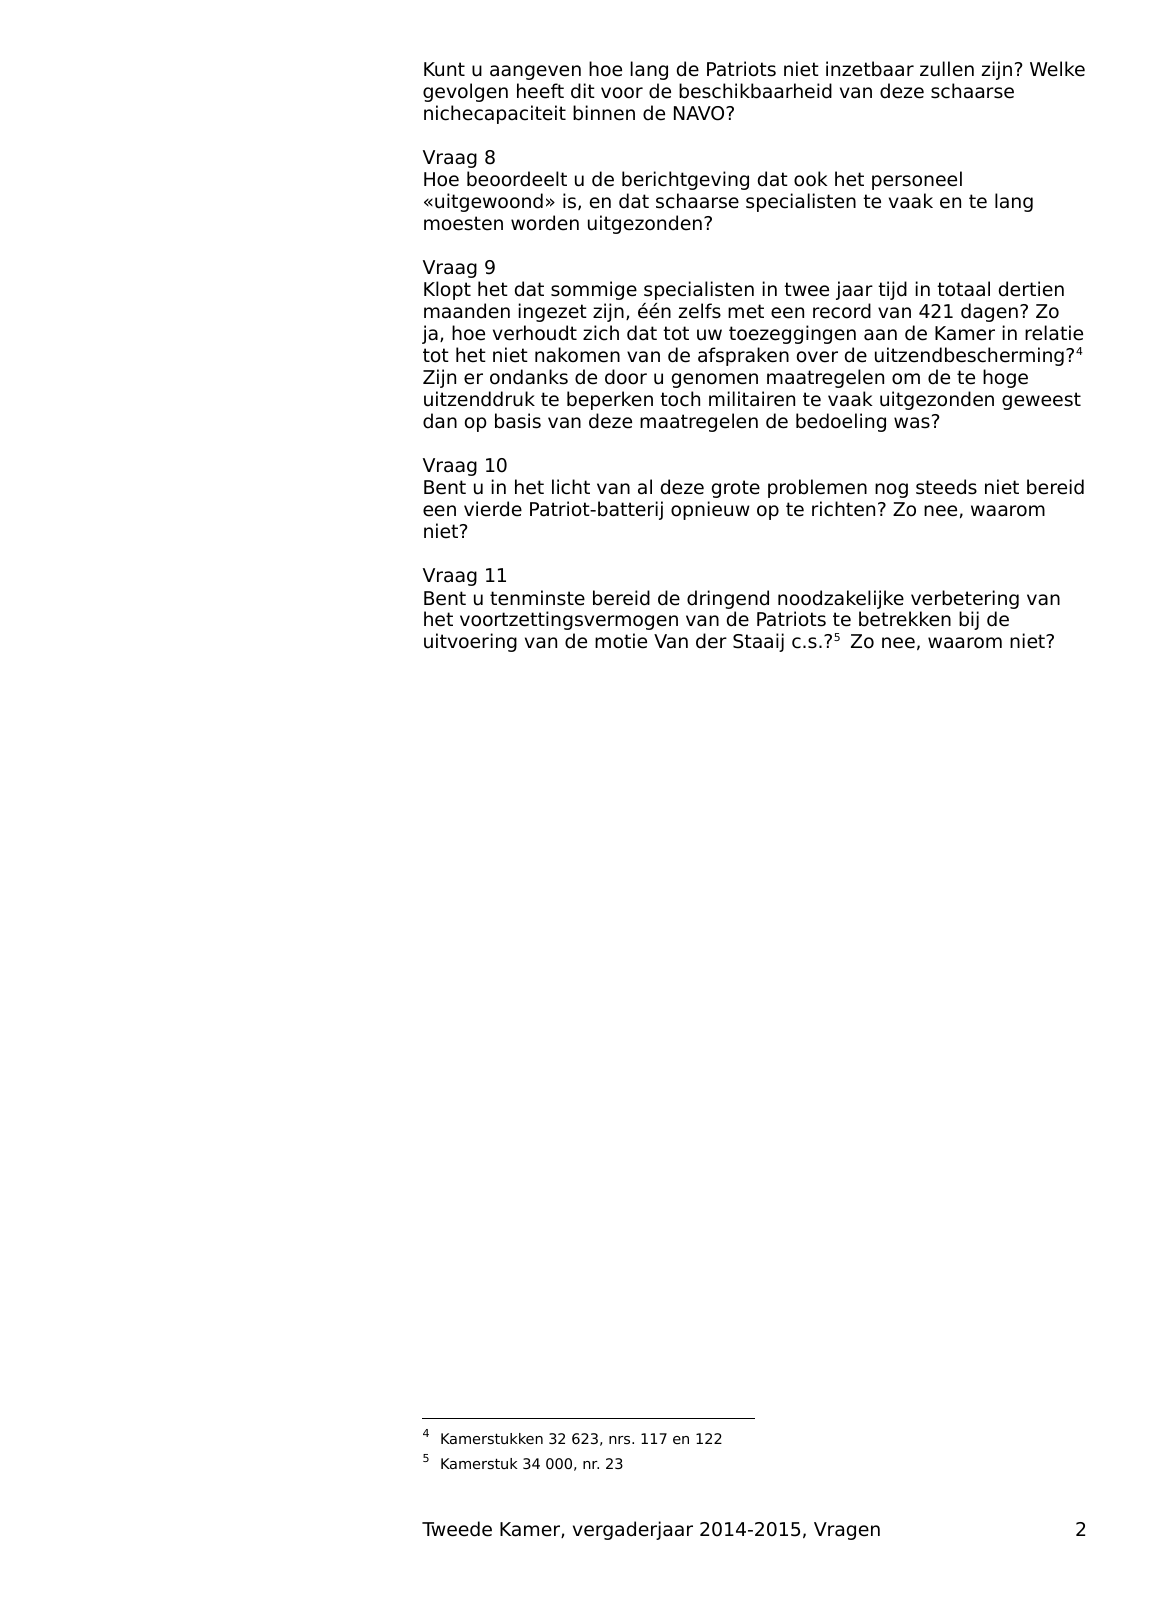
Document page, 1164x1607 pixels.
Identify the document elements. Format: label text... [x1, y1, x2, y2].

text Vraag 11 [422, 565, 1087, 587]
text Vraag 10 [422, 455, 1087, 477]
text Bent u tenminste bereid de dringend noodzakelijke verbetering van het voortzettingsvermogen van de Patriots te betrekken bij de uitvoering van de motie Van der Staaij c.s.? Zo nee, waarom niet? [422, 587, 1087, 653]
text Hoe beoordeelt u de berichtgeving dat ook het personeel «uitgewoond» is, en dat schaarse specialisten te vaak en te lang moesten worden uitgezonden? [422, 169, 1087, 235]
text Bent u in het licht van al deze grote problemen nog steeds niet bereid een vierde Patriot-batterij opnieuw op te richten? Zo nee, waarom niet? [422, 477, 1087, 543]
text Kamerstukken 32 623, nrs. 117 en 122 [422, 1427, 1087, 1449]
text Kunt u aangeven hoe lang de Patriots niet inzetbaar zullen zijn? Welke gevolgen heeft dit voor de beschikbaarheid van deze schaarse nichecapaciteit binnen de NAVO? [422, 59, 1087, 125]
text Kamerstuk 34 000, nr. 23 [422, 1452, 1087, 1474]
text Vraag 9 [422, 257, 1087, 279]
text Klopt het dat sommige specialisten in twee jaar tijd in totaal dertien maanden ingezet zijn, één zelfs met een record van 421 dagen? Zo ja, hoe verhoudt zich dat tot uw toezeggingen aan de Kamer in relatie tot het niet nakomen van de afspraken over de uitzendbescherming? Zijn er ondanks de door u genomen maatregelen om de te hoge uitzenddruk te beperken toch militairen te vaak uitgezonden geweest dan op basis van deze maatregelen de bedoeling was? [422, 279, 1087, 433]
text Vraag 8 [422, 147, 1087, 169]
